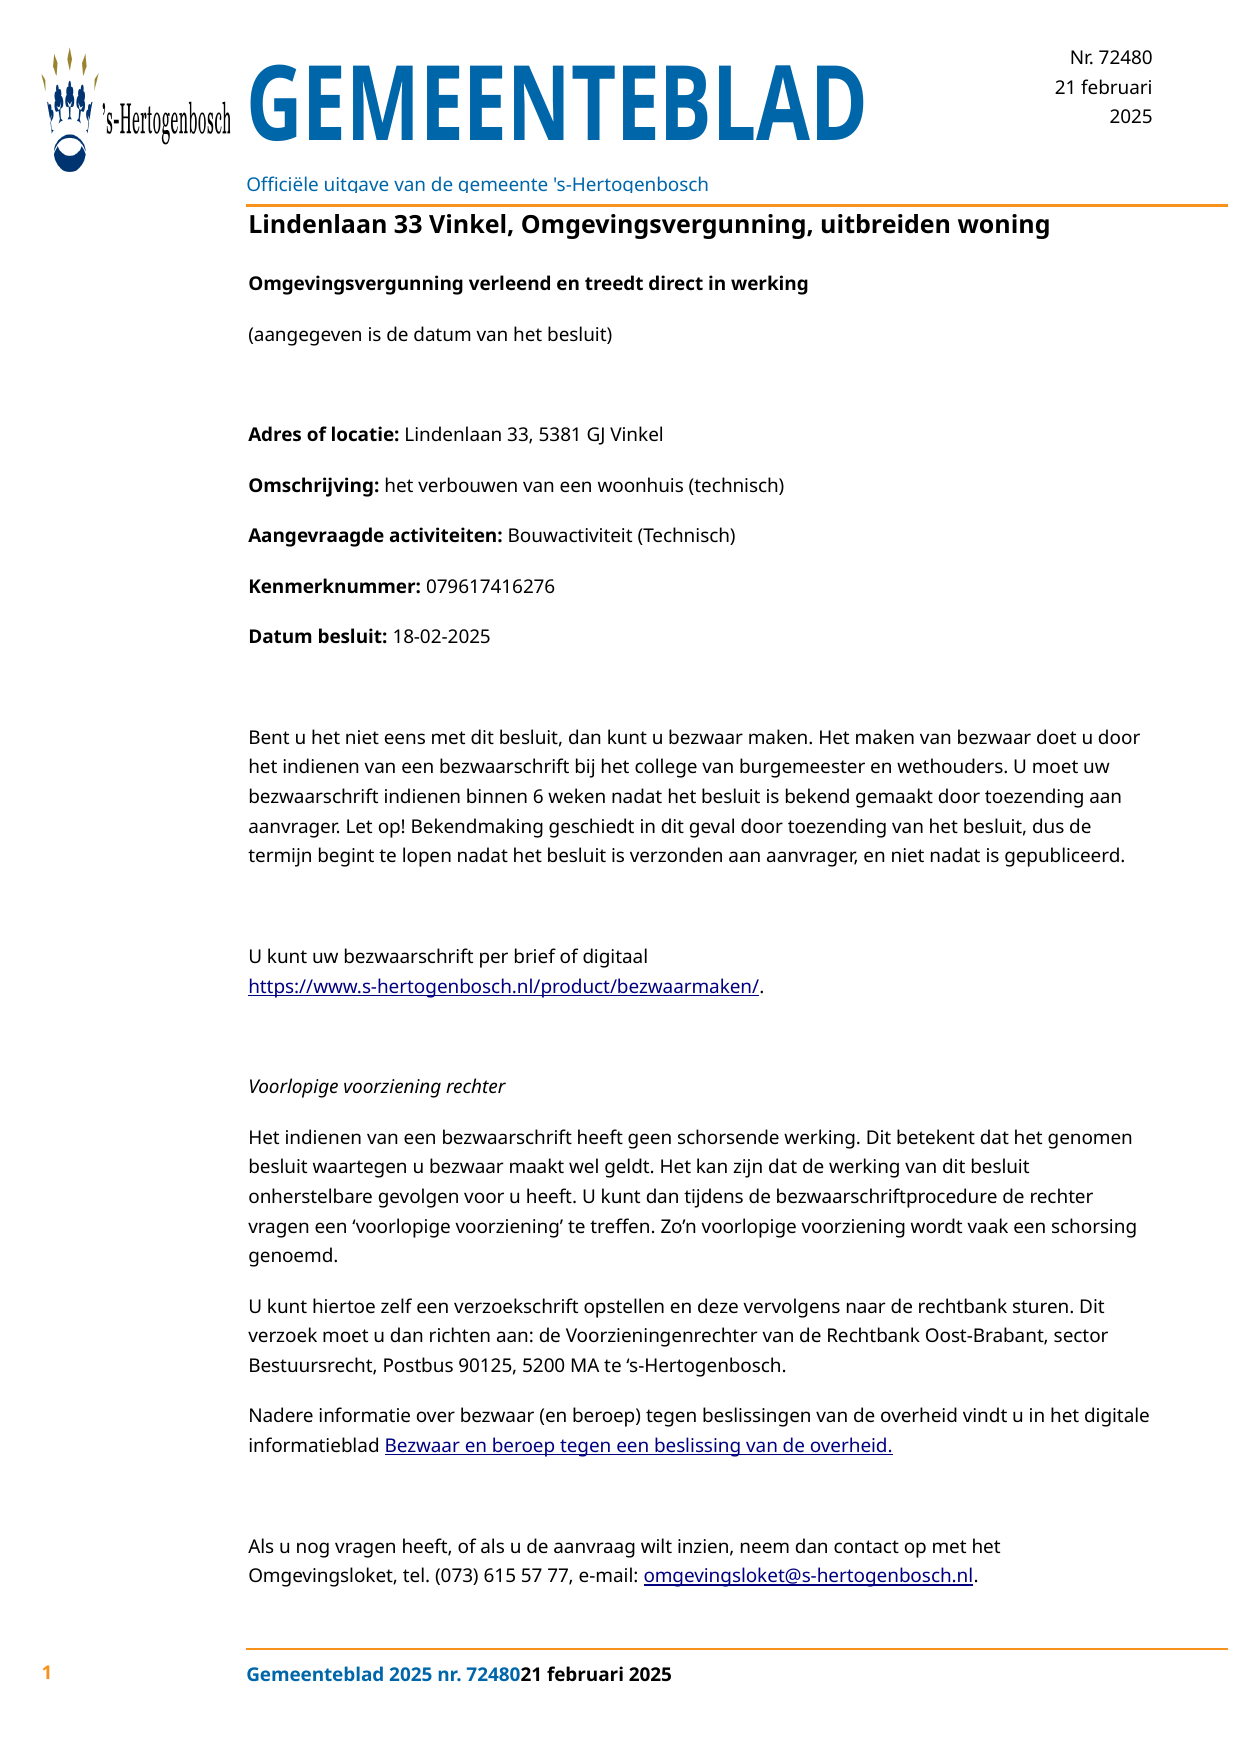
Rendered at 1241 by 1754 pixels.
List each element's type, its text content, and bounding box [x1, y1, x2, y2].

text Omgevingsvergunning verleend en treedt direct in werking [248, 270, 1152, 296]
text Adres of locatie: Lindenlaan 33, 5381 GJ Vinkel [248, 422, 1152, 447]
text U kunt uw bezwaarschrift per brief of digitaal https://www.s-hertogenbosch.nl/product/bezwaarmaken/. [248, 943, 1152, 998]
text Het indienen van een bezwaarschrift heeft geen schorsende werking. Dit betekent dat het genomen besluit waartegen u bezwaar maakt wel geldt. Het kan zijn dat de werking van dit besluit onherstelbare gevolgen voor u heeft. U kunt dan tijdens de bezwaarschriftprocedure de rechter vragen een ‘voorlopige voorziening’ te treffen. Zo’n voorlopige voorziening wordt vaak een schorsing genoemd. [248, 1124, 1152, 1268]
text U kunt hiertoe zelf een verzoekschrift opstellen en deze vervolgens naar de rechtbank sturen. Dit verzoek moet u dan richten aan: de Voorzieningenrechter van de Rechtbank Oost-Brabant, sector Bestuursrecht, Postbus 90125, 5200 MA te ‘s-Hertogenbosch. [248, 1293, 1152, 1378]
text Omschrijving: het verbouwen van een woonhuis (technisch) [248, 472, 1152, 498]
text Kenmerknummer: 079617416276 [248, 573, 1152, 598]
text Aangevraagde activiteiten: Bouwactiviteit (Technisch) [248, 522, 1152, 548]
text Datum besluit: 18-02-2025 [248, 623, 1152, 649]
text Lindenlaan 33 Vinkel, Omgevingsvergunning, uitbreiden woning [248, 207, 1152, 241]
picture [41, 47, 231, 172]
text (aangegeven is de datum van het besluit) [248, 321, 1152, 346]
text Als u nog vragen heeft, of als u de aanvraag wilt inzien, neem dan contact op met het Omgevingsloket, tel. (073) 615 57 77, e-mail: omgevingsloket@s-hertogenbosch.nl. [248, 1533, 1152, 1588]
text Voorlopige voorziening rechter [248, 1074, 1152, 1099]
text Bent u het niet eens met dit besluit, dan kunt u bezwaar maken. Het maken van bezwaar doet u door het indienen van een bezwaarschrift bij het college van burgemeester en wethouders. U moet uw bezwaarschrift indienen binnen 6 weken nadat het besluit is bekend gemaakt door toezending aan aanvrager. Let op! Bekendmaking geschiedt in dit geval door toezending van het besluit, dus de termijn begint te lopen nadat het besluit is verzonden aan aanvrager, en niet nadat is gepubliceerd. [248, 724, 1152, 868]
text Nadere informatie over bezwaar (en beroep) tegen beslissingen van de overheid vindt u in het digitale informatieblad Bezwaar en beroep tegen een beslissing van de overheid. [248, 1402, 1152, 1458]
